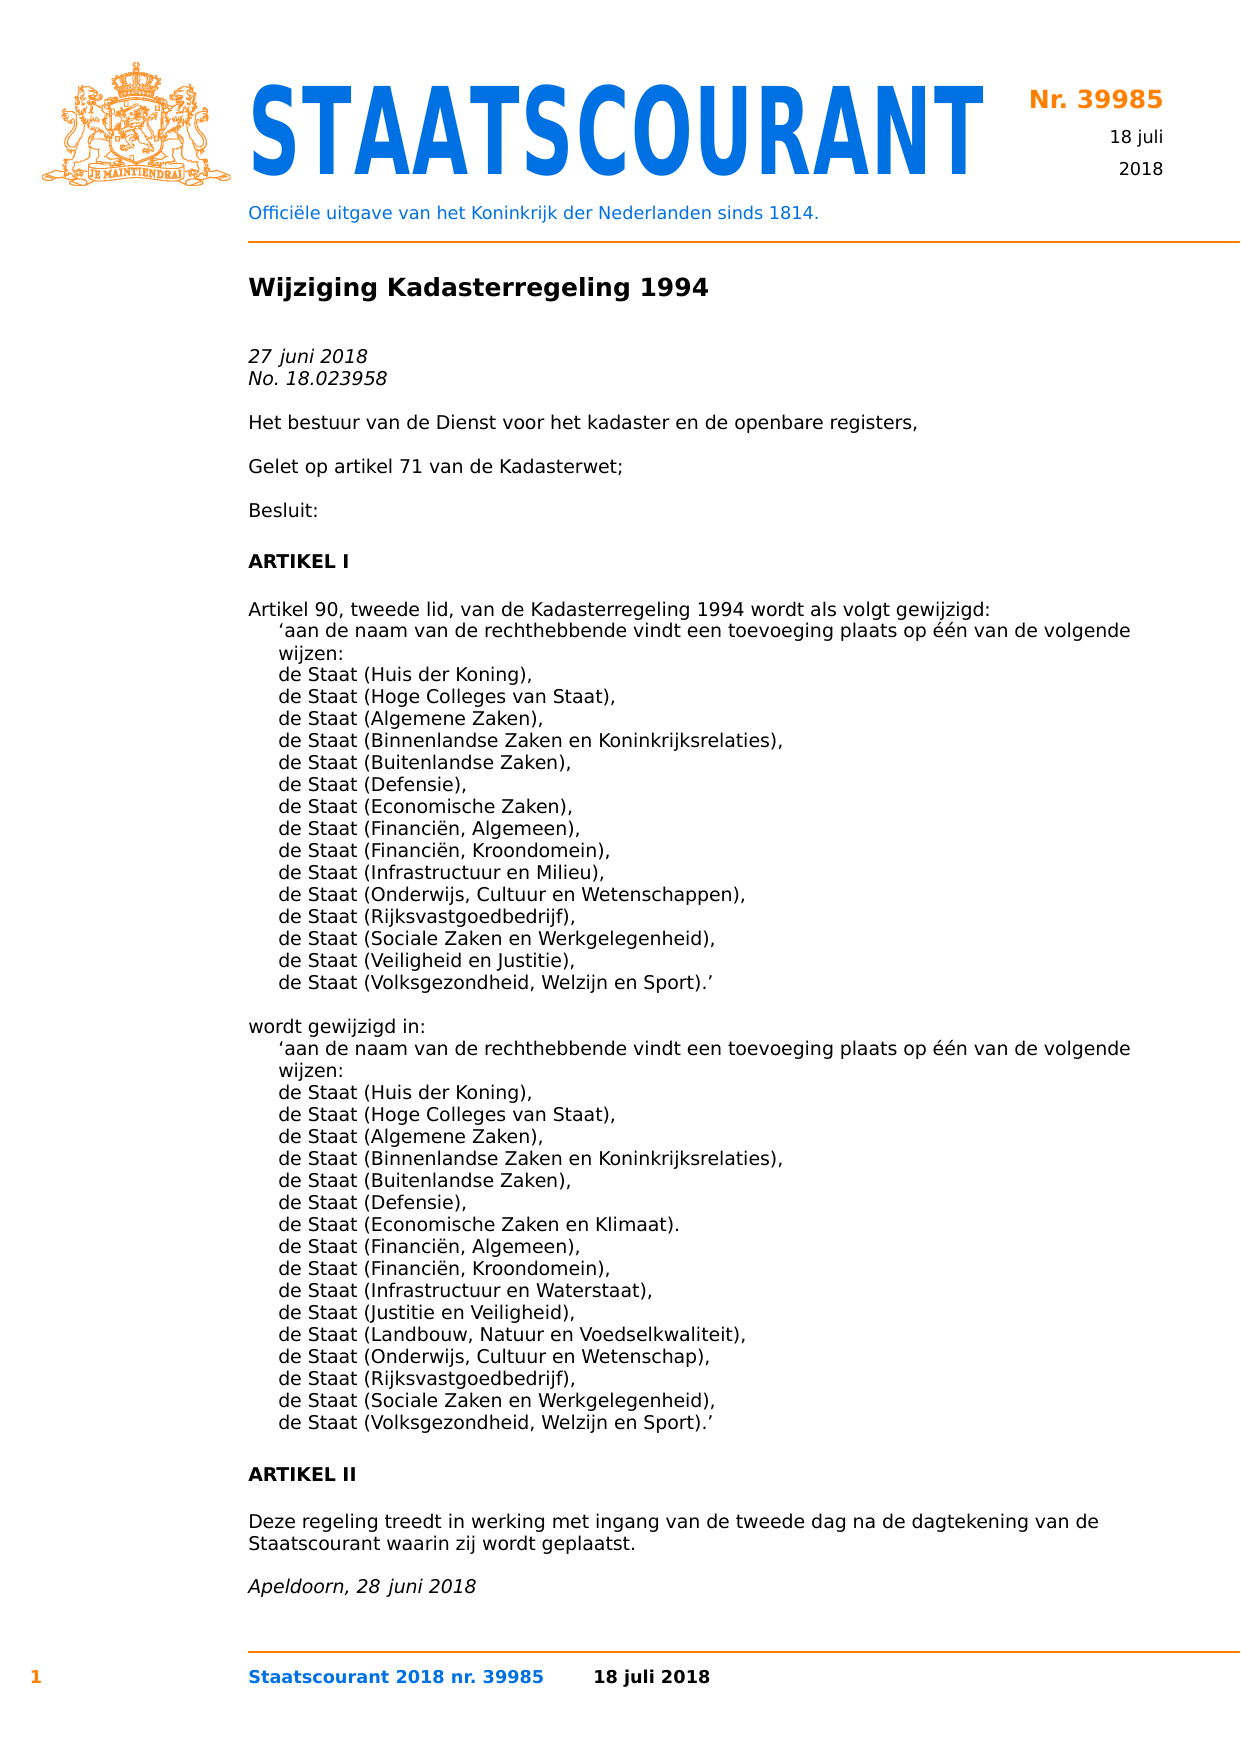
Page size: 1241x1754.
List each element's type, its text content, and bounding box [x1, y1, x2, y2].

text Gelet op artikel 71 van de Kadasterwet; [248, 456, 1163, 478]
table_cell 2018 [998, 153, 1240, 203]
text de Staat (Financiën, Kroondomein), [278, 840, 1163, 862]
text ‘aan de naam van de rechthebbende vindt een toevoeging plaats op één van de volgende wijzen: [278, 620, 1163, 664]
text ‘aan de naam van de rechthebbende vindt een toevoeging plaats op één van de volgende wijzen: [278, 1038, 1163, 1082]
text de Staat (Economische Zaken en Klimaat). [278, 1214, 1163, 1236]
text de Staat (Defensie), [278, 1192, 1163, 1214]
text de Staat (Hoge Colleges van Staat), [278, 686, 1163, 708]
text de Staat (Buitenlandse Zaken), [278, 752, 1163, 774]
text de Staat (Sociale Zaken en Werkgelegenheid), [278, 1389, 1163, 1412]
table_header STAATSCOURANT [248, 62, 998, 203]
text wordt gewijzigd in: [248, 1016, 1163, 1038]
text de Staat (Financiën, Algemeen), [278, 1236, 1163, 1258]
text de Staat (Infrastructuur en Milieu), [278, 862, 1163, 884]
text de Staat (Volksgezondheid, Welzijn en Sport).’ [278, 1412, 1163, 1433]
text de Staat (Buitenlandse Zaken), [278, 1170, 1163, 1192]
text de Staat (Algemene Zaken), [278, 708, 1163, 730]
text Artikel 90, tweede lid, van de Kadasterregeling 1994 wordt als volgt gewijzigd: [248, 598, 1163, 620]
text No. 18.023958 [248, 368, 1163, 390]
table_cell 18 juli [998, 121, 1240, 153]
text Deze regeling treedt in werking met ingang van de tweede dag na de dagtekening van de Staatscourant waarin zij wordt geplaatst. [248, 1511, 1163, 1554]
text de Staat (Defensie), [278, 774, 1163, 796]
text de Staat (Rijksvastgoedbedrijf), [278, 906, 1163, 928]
subtitle ARTIKEL II [248, 1463, 1163, 1486]
text de Staat (Onderwijs, Cultuur en Wetenschap), [278, 1346, 1163, 1368]
subtitle Wijziging Kadasterregeling 1994 [248, 273, 1163, 302]
text de Staat (Binnenlandse Zaken en Koninkrijksrelaties), [278, 730, 1163, 752]
table_cell Officiële uitgave van het Koninkrijk der Nederlanden sinds 1814. [248, 203, 1240, 241]
table_header [25, 62, 248, 241]
text de Staat (Binnenlandse Zaken en Koninkrijksrelaties), [278, 1148, 1163, 1170]
subtitle ARTIKEL I [248, 551, 1163, 573]
text de Staat (Economische Zaken), [278, 796, 1163, 818]
text de Staat (Sociale Zaken en Werkgelegenheid), [278, 928, 1163, 950]
text Apeldoorn, 28 juni 2018 [248, 1576, 1163, 1598]
text de Staat (Hoge Colleges van Staat), [278, 1104, 1163, 1126]
picture [41, 62, 231, 186]
text de Staat (Infrastructuur en Waterstaat), [278, 1280, 1163, 1302]
text 27 juni 2018 [248, 346, 1163, 368]
text de Staat (Onderwijs, Cultuur en Wetenschappen), [278, 884, 1163, 906]
text de Staat (Financiën, Algemeen), [278, 818, 1163, 840]
text de Staat (Financiën, Kroondomein), [278, 1258, 1163, 1280]
text de Staat (Veiligheid en Justitie), [278, 950, 1163, 972]
text Besluit: [248, 499, 1163, 521]
text de Staat (Huis der Koning), [278, 664, 1163, 686]
text de Staat (Landbouw, Natuur en Voedselkwaliteit), [278, 1324, 1163, 1346]
text de Staat (Rijksvastgoedbedrijf), [278, 1368, 1163, 1389]
text Het bestuur van de Dienst voor het kadaster en de openbare registers, [248, 412, 1163, 434]
text de Staat (Algemene Zaken), [278, 1126, 1163, 1148]
text de Staat (Justitie en Veiligheid), [278, 1302, 1163, 1324]
text de Staat (Volksgezondheid, Welzijn en Sport).’ [278, 972, 1163, 994]
text de Staat (Huis der Koning), [278, 1082, 1163, 1104]
table_header Nr. 39985 [998, 62, 1240, 121]
